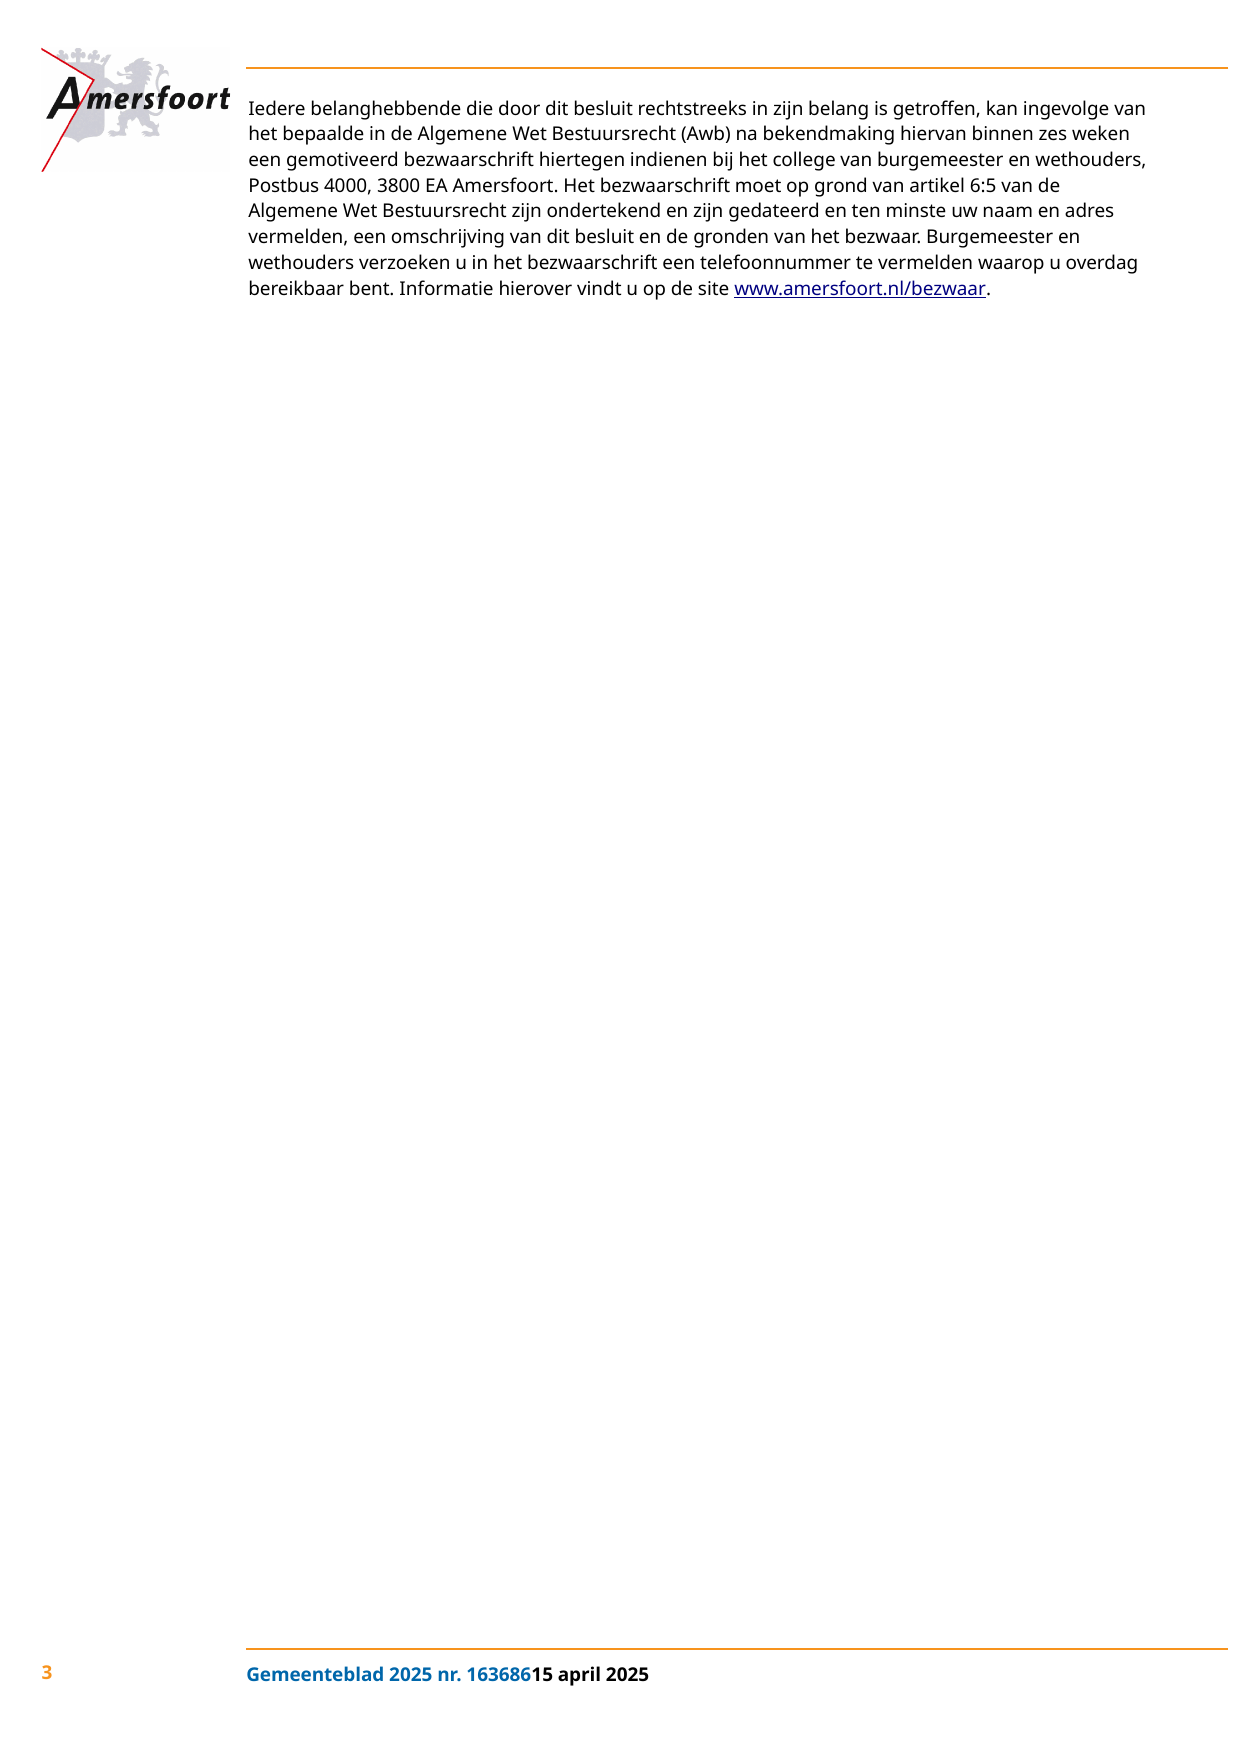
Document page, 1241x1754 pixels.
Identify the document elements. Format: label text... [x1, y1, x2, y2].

text Iedere belanghebbende die door dit besluit rechtstreeks in zijn belang is getroffen, kan ingevolge van het bepaalde in de Algemene Wet Bestuursrecht (Awb) na bekendmaking hiervan binnen zes weken een gemotiveerd bezwaarschrift hiertegen indienen bij het college van burgemeester en wethouders, Postbus 4000, 3800 EA Amersfoort. Het bezwaarschrift moet op grond van artikel 6:5 van de Algemene Wet Bestuursrecht zijn ondertekend en zijn gedateerd en ten minste uw naam en adres vermelden, een omschrijving van dit besluit en de gronden van het bezwaar. Burgemeester en wethouders verzoeken u in het bezwaarschrift een telefoonnummer te vermelden waarop u overdag bereikbaar bent. Informatie hierover vindt u op de site www.amersfoort.nl/bezwaar. [248, 95, 1152, 301]
picture [41, 47, 231, 172]
